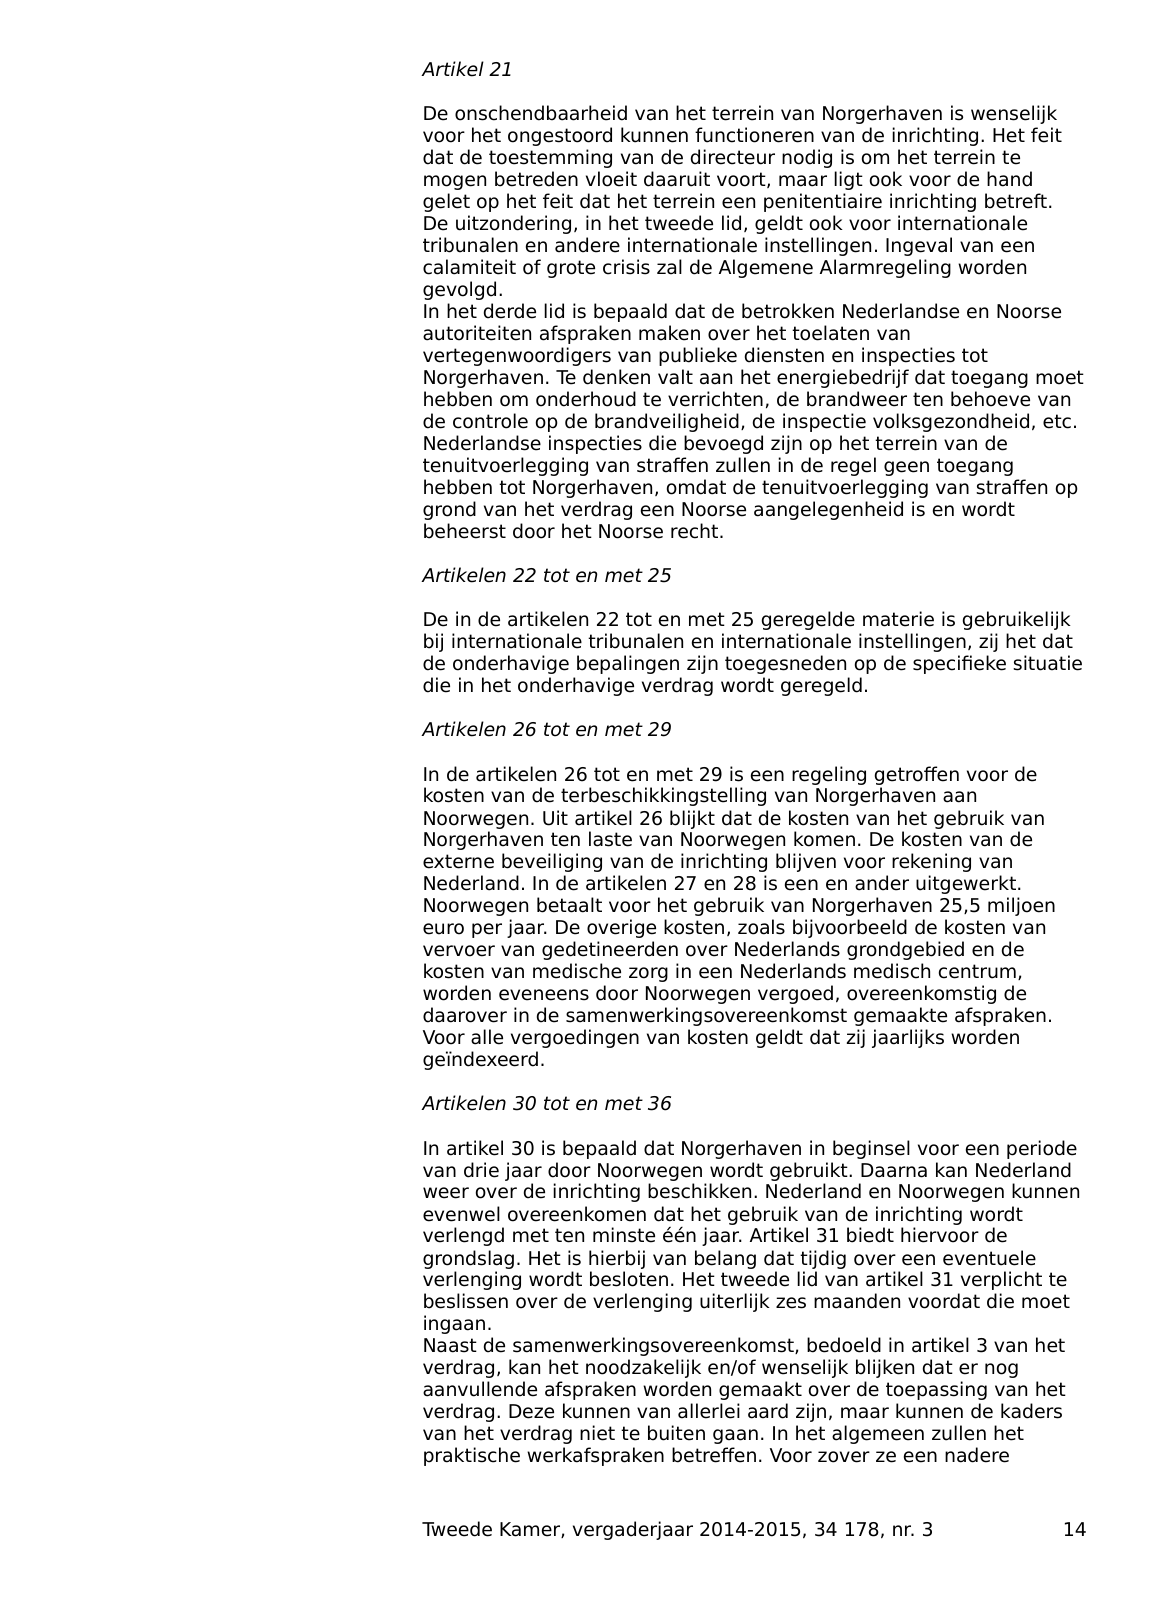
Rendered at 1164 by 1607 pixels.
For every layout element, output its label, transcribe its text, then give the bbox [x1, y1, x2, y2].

subtitle Artikel 21 [422, 59, 1087, 81]
text De uitzondering, in het tweede lid, geldt ook voor internationale tribunalen en andere internationale instellingen. Ingeval van een calamiteit of grote crisis zal de Algemene Alarmregeling worden gevolgd. [422, 213, 1087, 301]
text In artikel 30 is bepaald dat Norgerhaven in beginsel voor een periode van drie jaar door Noorwegen wordt gebruikt. Daarna kan Nederland weer over de inrichting beschikken. Nederland en Noorwegen kunnen evenwel overeenkomen dat het gebruik van de inrichting wordt verlengd met ten minste één jaar. Artikel 31 biedt hiervoor de grondslag. Het is hierbij van belang dat tijdig over een eventuele verlenging wordt besloten. Het tweede lid van artikel 31 verplicht te beslissen over de verlenging uiterlijk zes maanden voordat die moet ingaan. [422, 1137, 1087, 1335]
text De in de artikelen 22 tot en met 25 geregelde materie is gebruikelijk bij internationale tribunalen en internationale instellingen, zij het dat de onderhavige bepalingen zijn toegesneden op de specifieke situatie die in het onderhavige verdrag wordt geregeld. [422, 609, 1087, 697]
text De onschendbaarheid van het terrein van Norgerhaven is wenselijk voor het ongestoord kunnen functioneren van de inrichting. Het feit dat de toestemming van de directeur nodig is om het terrein te mogen betreden vloeit daaruit voort, maar ligt ook voor de hand gelet op het feit dat het terrein een penitentiaire inrichting betreft. [422, 103, 1087, 213]
subtitle Artikelen 30 tot en met 36 [422, 1093, 1087, 1115]
text In de artikelen 26 tot en met 29 is een regeling getroffen voor de kosten van de terbeschikkingstelling van Norgerhaven aan Noorwegen. Uit artikel 26 blijkt dat de kosten van het gebruik van Norgerhaven ten laste van Noorwegen komen. De kosten van de externe beveiliging van de inrichting blijven voor rekening van Nederland. In de artikelen 27 en 28 is een en ander uitgewerkt. Noorwegen betaalt voor het gebruik van Norgerhaven 25,5 miljoen euro per jaar. De overige kosten, zoals bijvoorbeeld de kosten van vervoer van gedetineerden over Nederlands grondgebied en de kosten van medische zorg in een Nederlands medisch centrum, worden eveneens door Noorwegen vergoed, overeenkomstig de daarover in de samenwerkingsovereenkomst gemaakte afspraken. [422, 763, 1087, 1027]
text Voor alle vergoedingen van kosten geldt dat zij jaarlijks worden geïndexeerd. [422, 1027, 1087, 1071]
text Naast de samenwerkingsovereenkomst, bedoeld in artikel 3 van het verdrag, kan het noodzakelijk en/of wenselijk blijken dat er nog aanvullende afspraken worden gemaakt over de toepassing van het verdrag. Deze kunnen van allerlei aard zijn, maar kunnen de kaders van het verdrag niet te buiten gaan. In het algemeen zullen het praktische werkafspraken betreffen. Voor zover ze een nadere [422, 1335, 1087, 1467]
text In het derde lid is bepaald dat de betrokken Nederlandse en Noorse autoriteiten afspraken maken over het toelaten van vertegenwoordigers van publieke diensten en inspecties tot Norgerhaven. Te denken valt aan het energiebedrijf dat toegang moet hebben om onderhoud te verrichten, de brandweer ten behoeve van de controle op de brandveiligheid, de inspectie volksgezondheid, etc. Nederlandse inspecties die bevoegd zijn op het terrein van de tenuitvoerlegging van straffen zullen in de regel geen toegang hebben tot Norgerhaven, omdat de tenuitvoerlegging van straffen op grond van het verdrag een Noorse aangelegenheid is en wordt beheerst door het Noorse recht. [422, 301, 1087, 543]
subtitle Artikelen 26 tot en met 29 [422, 719, 1087, 741]
subtitle Artikelen 22 tot en met 25 [422, 565, 1087, 587]
